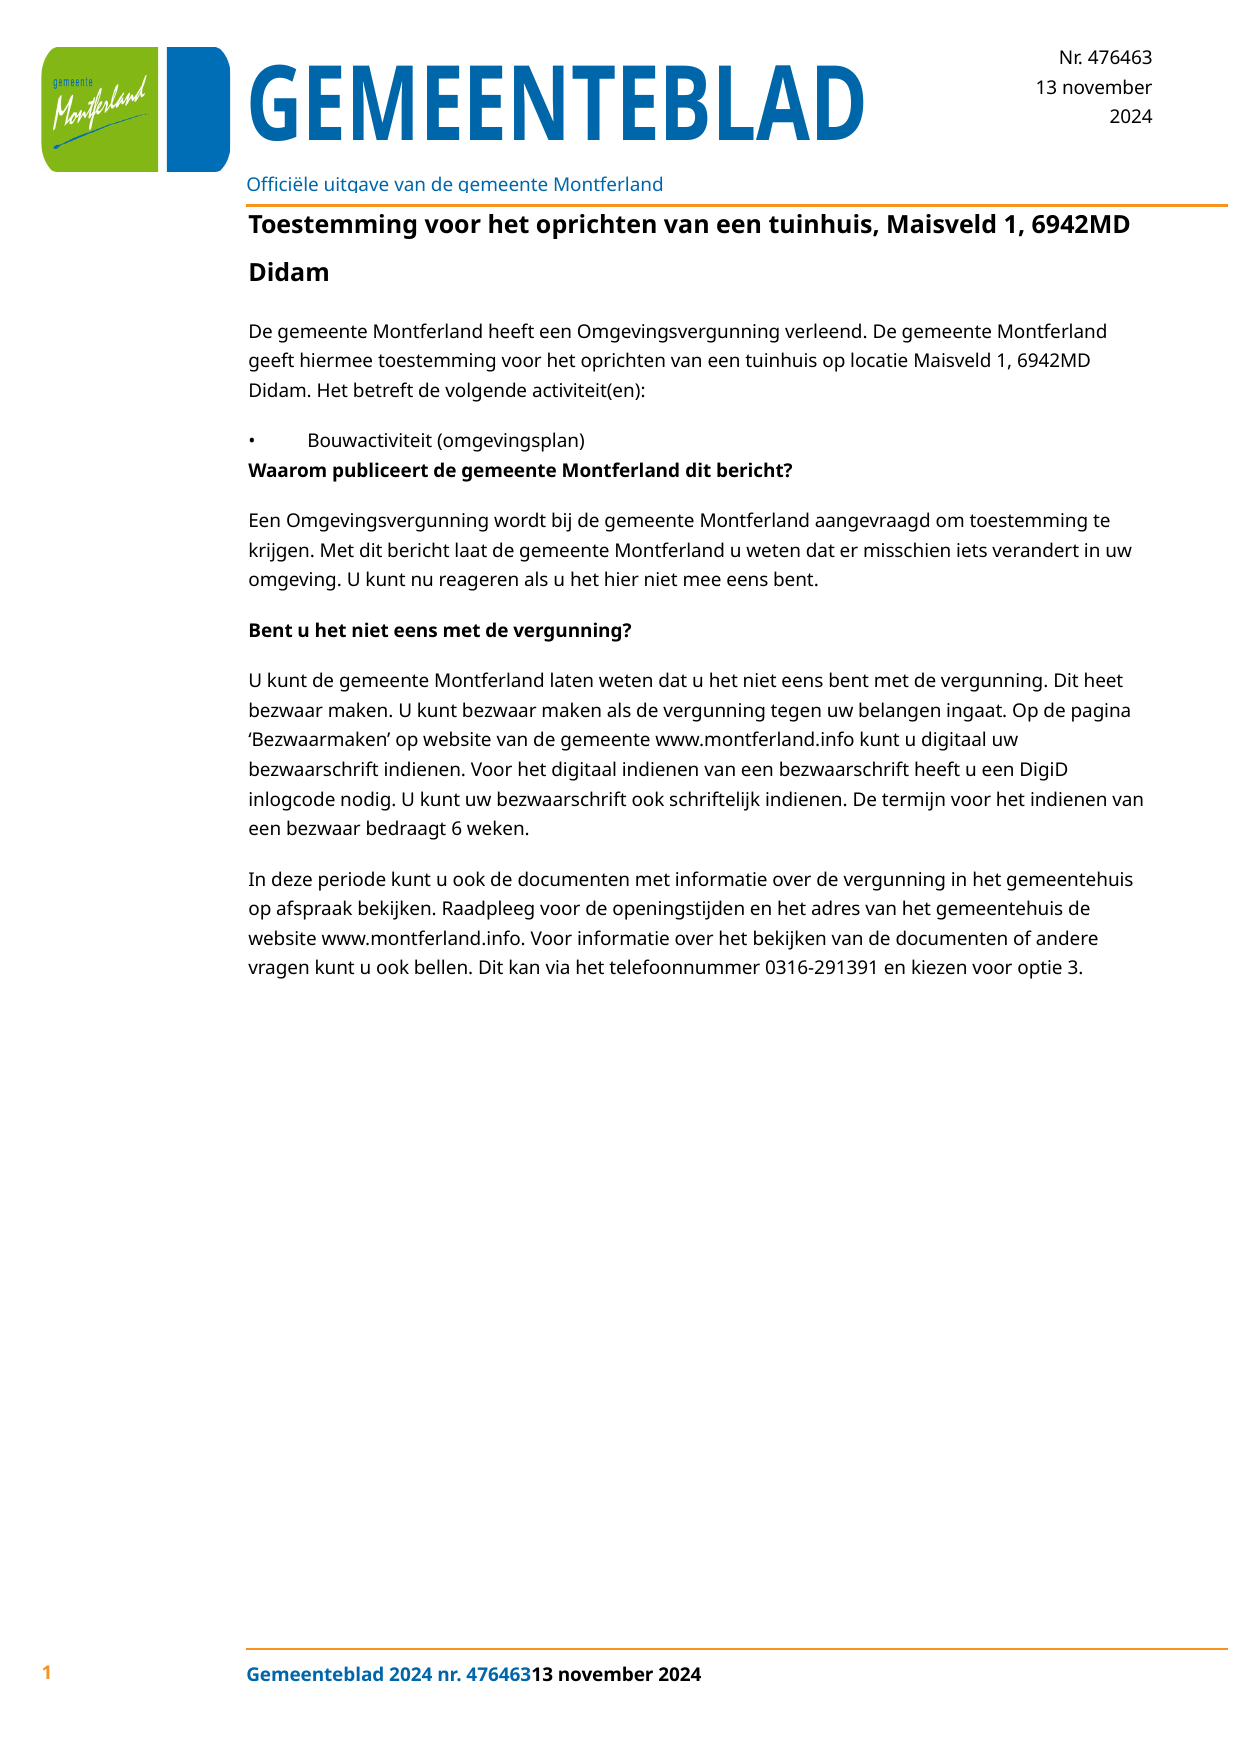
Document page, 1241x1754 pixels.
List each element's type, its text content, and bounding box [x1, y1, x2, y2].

text Toestemming voor het oprichten van een tuinhuis, Maisveld 1, 6942MD Didam [248, 207, 1152, 288]
text In deze periode kunt u ook de documenten met informatie over de vergunning in het gemeentehuis op afspraak bekijken. Raadpleeg voor de openingstijden en het adres van het gemeentehuis de website www.montferland.info. Voor informatie over het bekijken van de documenten of andere vragen kunt u ook bellen. Dit kan via het telefoonnummer 0316-291391 en kiezen voor optie 3. [248, 866, 1152, 980]
list Bouwactiviteit (omgevingsplan) [248, 427, 1152, 453]
picture [41, 47, 231, 172]
text Waarom publiceert de gemeente Montferland dit bericht? [248, 457, 1152, 483]
text Een Omgevingsvergunning wordt bij de gemeente Montferland aangevraagd om toestemming te krijgen. Met dit bericht laat de gemeente Montferland u weten dat er misschien iets verandert in uw omgeving. U kunt nu reageren als u het hier niet mee eens bent. [248, 507, 1152, 592]
text De gemeente Montferland heeft een Omgevingsvergunning verleend. De gemeente Montferland geeft hiermee toestemming voor het oprichten van een tuinhuis op locatie Maisveld 1, 6942MD Didam. Het betreft de volgende activiteit(en): [248, 318, 1152, 403]
text U kunt de gemeente Montferland laten weten dat u het niet eens bent met de vergunning. Dit heet bezwaar maken. U kunt bezwaar maken als de vergunning tegen uw belangen ingaat. Op de pagina ‘Bezwaarmaken’ op website van de gemeente www.montferland.info kunt u digitaal uw bezwaarschrift indienen. Voor het digitaal indienen van een bezwaarschrift heeft u een DigiD inlogcode nodig. U kunt uw bezwaarschrift ook schriftelijk indienen. De termijn voor het indienen van een bezwaar bedraagt 6 weken. [248, 667, 1152, 841]
text Bent u het niet eens met de vergunning? [248, 617, 1152, 643]
